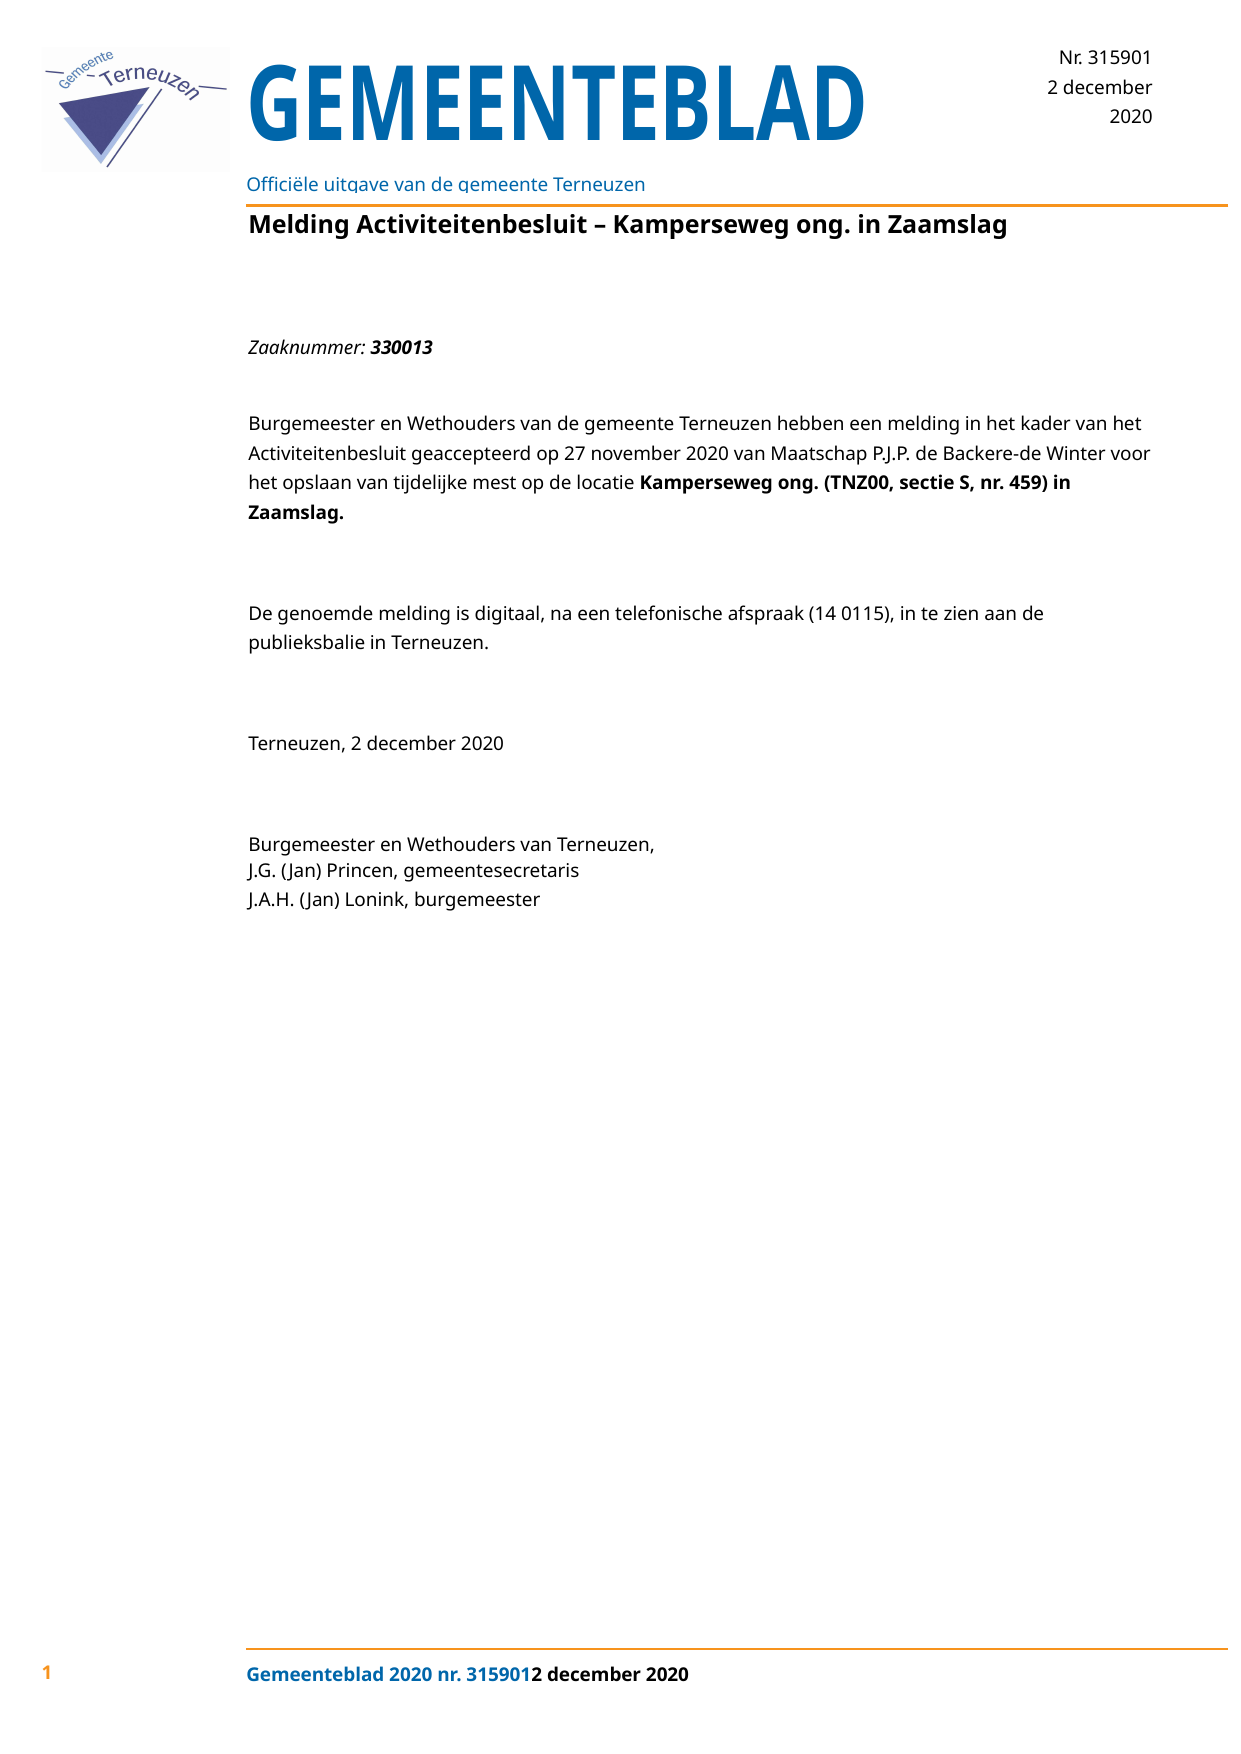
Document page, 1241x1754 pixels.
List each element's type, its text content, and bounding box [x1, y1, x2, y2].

picture [41, 47, 231, 172]
text De genoemde melding is digitaal, na een telefonische afspraak (14 0115), in te zien aan de publieksbalie in Terneuzen. [248, 600, 1152, 655]
text Zaaknummer: 330013 [248, 334, 1152, 360]
table_cell [248, 938, 700, 964]
table_header Burgemeester en Wethouders van Terneuzen, [248, 831, 1152, 857]
text Melding Activiteitenbesluit – Kamperseweg ong. in Zaamslag [248, 207, 1152, 241]
table_cell [248, 913, 1152, 938]
table_cell [700, 857, 1152, 912]
table_cell J.G. (Jan) Princen, gemeentesecretaris J.A.H. (Jan) Lonink, burgemeester [248, 857, 700, 912]
text Terneuzen, 2 december 2020 [248, 730, 1152, 756]
text Burgemeester en Wethouders van de gemeente Terneuzen hebben een melding in het kader van het Activiteitenbesluit geaccepteerd op 27 november 2020 van Maatschap P.J.P. de Backere-de Winter voor het opslaan van tijdelijke mest op de locatie Kamperseweg ong. (TNZ00, sectie S, nr. 459) in Zaamslag. [248, 410, 1152, 525]
table_cell [700, 938, 1152, 964]
